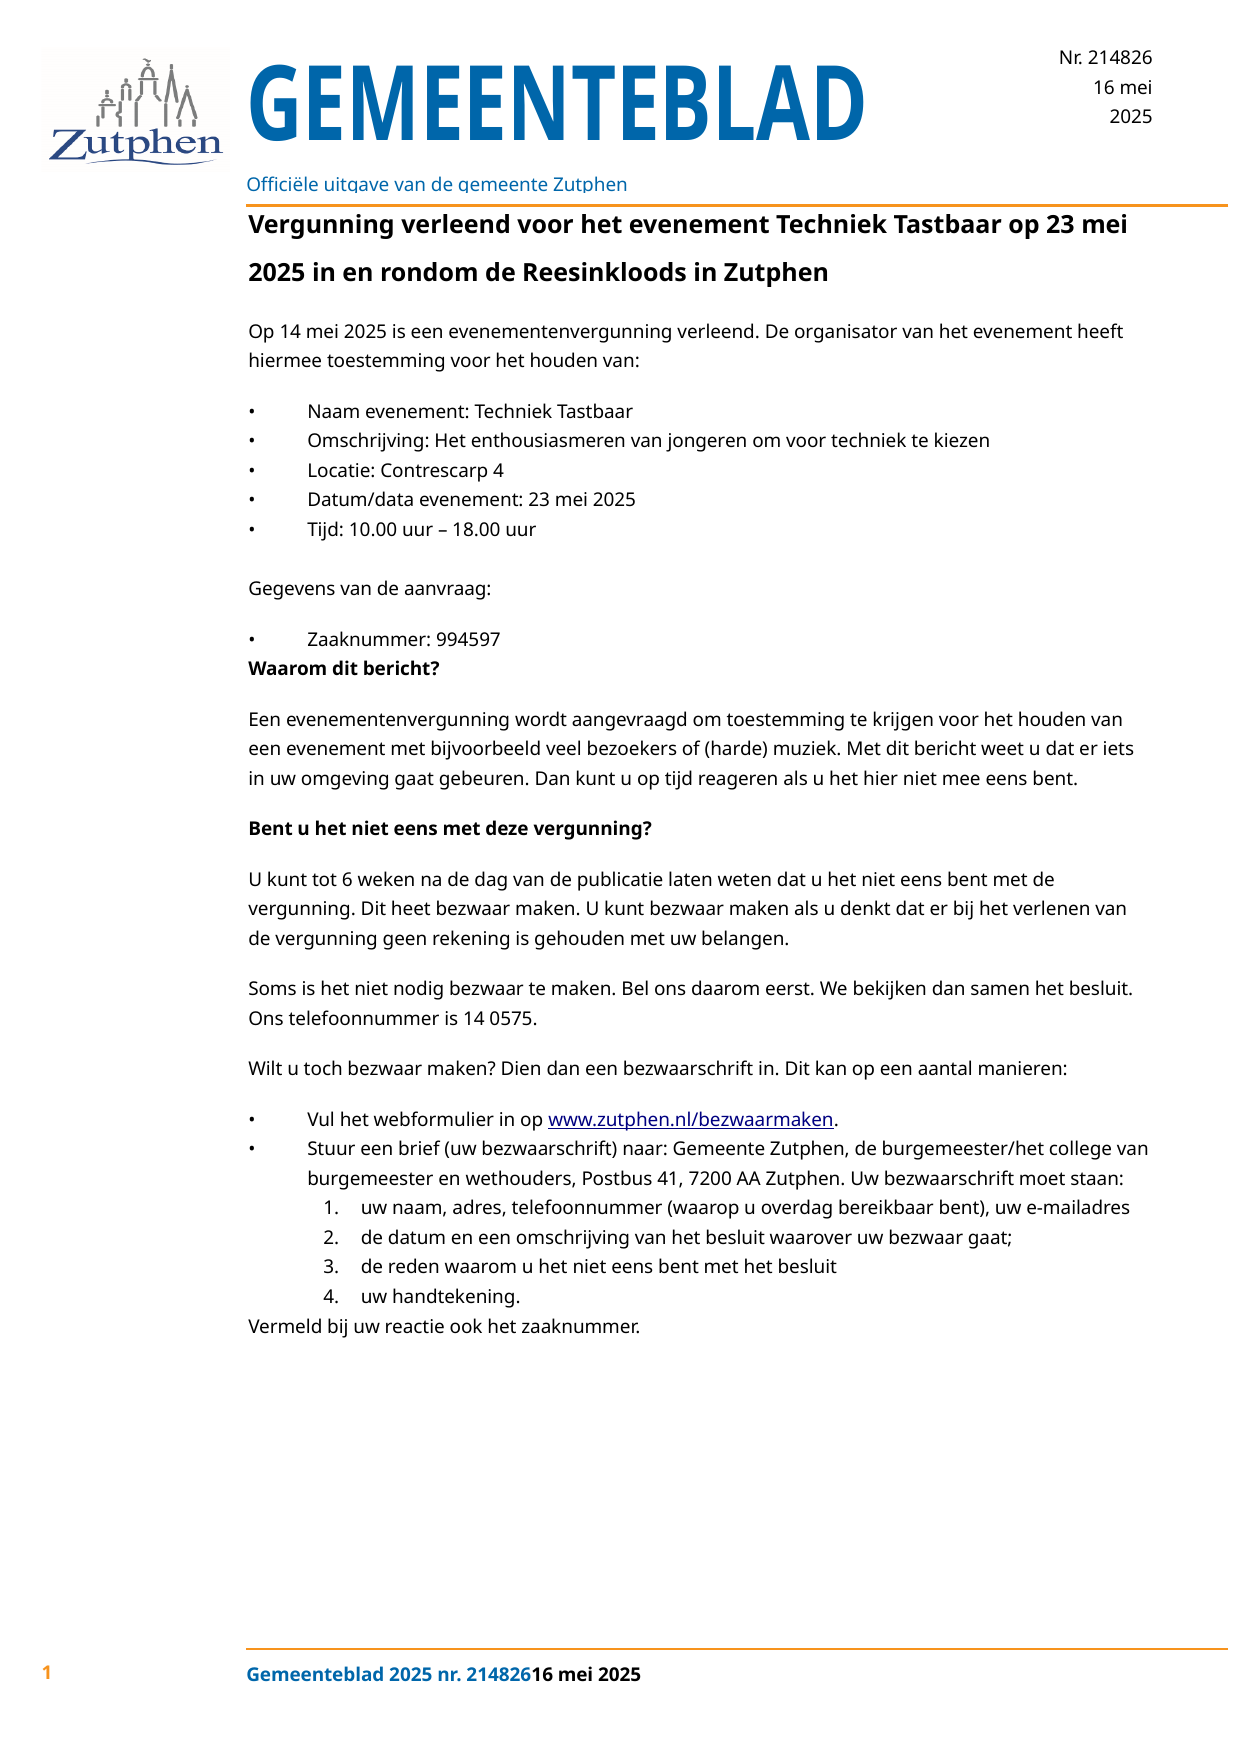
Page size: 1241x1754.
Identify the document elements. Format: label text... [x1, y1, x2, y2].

text Waarom dit bericht? [248, 655, 1152, 681]
text Vergunning verleend voor het evenement Techniek Tastbaar op 23 mei 2025 in en rondom de Reesinkloods in Zutphen [248, 207, 1152, 288]
list Naam evenement: Techniek Tastbaar [248, 398, 1152, 424]
list Locatie: Contrescarp 4 [248, 457, 1152, 483]
text Bent u het niet eens met deze vergunning? [248, 815, 1152, 841]
list de datum en een omschrijving van het besluit waarover uw bezwaar gaat; [323, 1224, 1152, 1250]
list Omschrijving: Het enthousiasmeren van jongeren om voor techniek te kiezen [248, 427, 1152, 453]
text Vermeld bij uw reactie ook het zaaknummer. [248, 1313, 1152, 1339]
picture [41, 47, 231, 172]
list Tijd: 10.00 uur – 18.00 uur [248, 516, 1152, 542]
list uw naam, adres, telefoonnummer (waarop u overdag bereikbaar bent), uw e-mailadres [323, 1194, 1152, 1220]
text Op 14 mei 2025 is een evenementenvergunning verleend. De organisator van het evenement heeft hiermee toestemming voor het houden van: [248, 318, 1152, 373]
text Wilt u toch bezwaar maken? Dien dan een bezwaarschrift in. Dit kan op een aantal manieren: [248, 1055, 1152, 1081]
list de reden waarom u het niet eens bent met het besluit [323, 1254, 1152, 1279]
text U kunt tot 6 weken na de dag van de publicatie laten weten dat u het niet eens bent met de vergunning. Dit heet bezwaar maken. U kunt bezwaar maken als u denkt dat er bij het verlenen van de vergunning geen rekening is gehouden met uw belangen. [248, 866, 1152, 951]
list Vul het webformulier in op www.zutphen.nl/bezwaarmaken. [248, 1106, 1152, 1132]
text Soms is het niet nodig bezwaar te maken. Bel ons daarom eerst. We bekijken dan samen het besluit. Ons telefoonnummer is 14 0575. [248, 975, 1152, 1031]
text Een evenementenvergunning wordt aangevraagd om toestemming te krijgen voor het houden van een evenement met bijvoorbeeld veel bezoekers of (harde) muziek. Met dit bericht weet u dat er iets in uw omgeving gaat gebeuren. Dan kunt u op tijd reageren als u het hier niet mee eens bent. [248, 706, 1152, 791]
text Gegevens van de aanvraag: [248, 575, 1152, 601]
list Datum/data evenement: 23 mei 2025 [248, 487, 1152, 512]
list Zaaknummer: 994597 [248, 626, 1152, 652]
list Stuur een brief (uw bezwaarschrift) naar: Gemeente Zutphen, de burgemeester/het college van burgemeester en wethouders, Postbus 41, 7200 AA Zutphen. Uw bezwaarschrift moet staan: [248, 1135, 1152, 1191]
list uw handtekening. [323, 1283, 1152, 1309]
